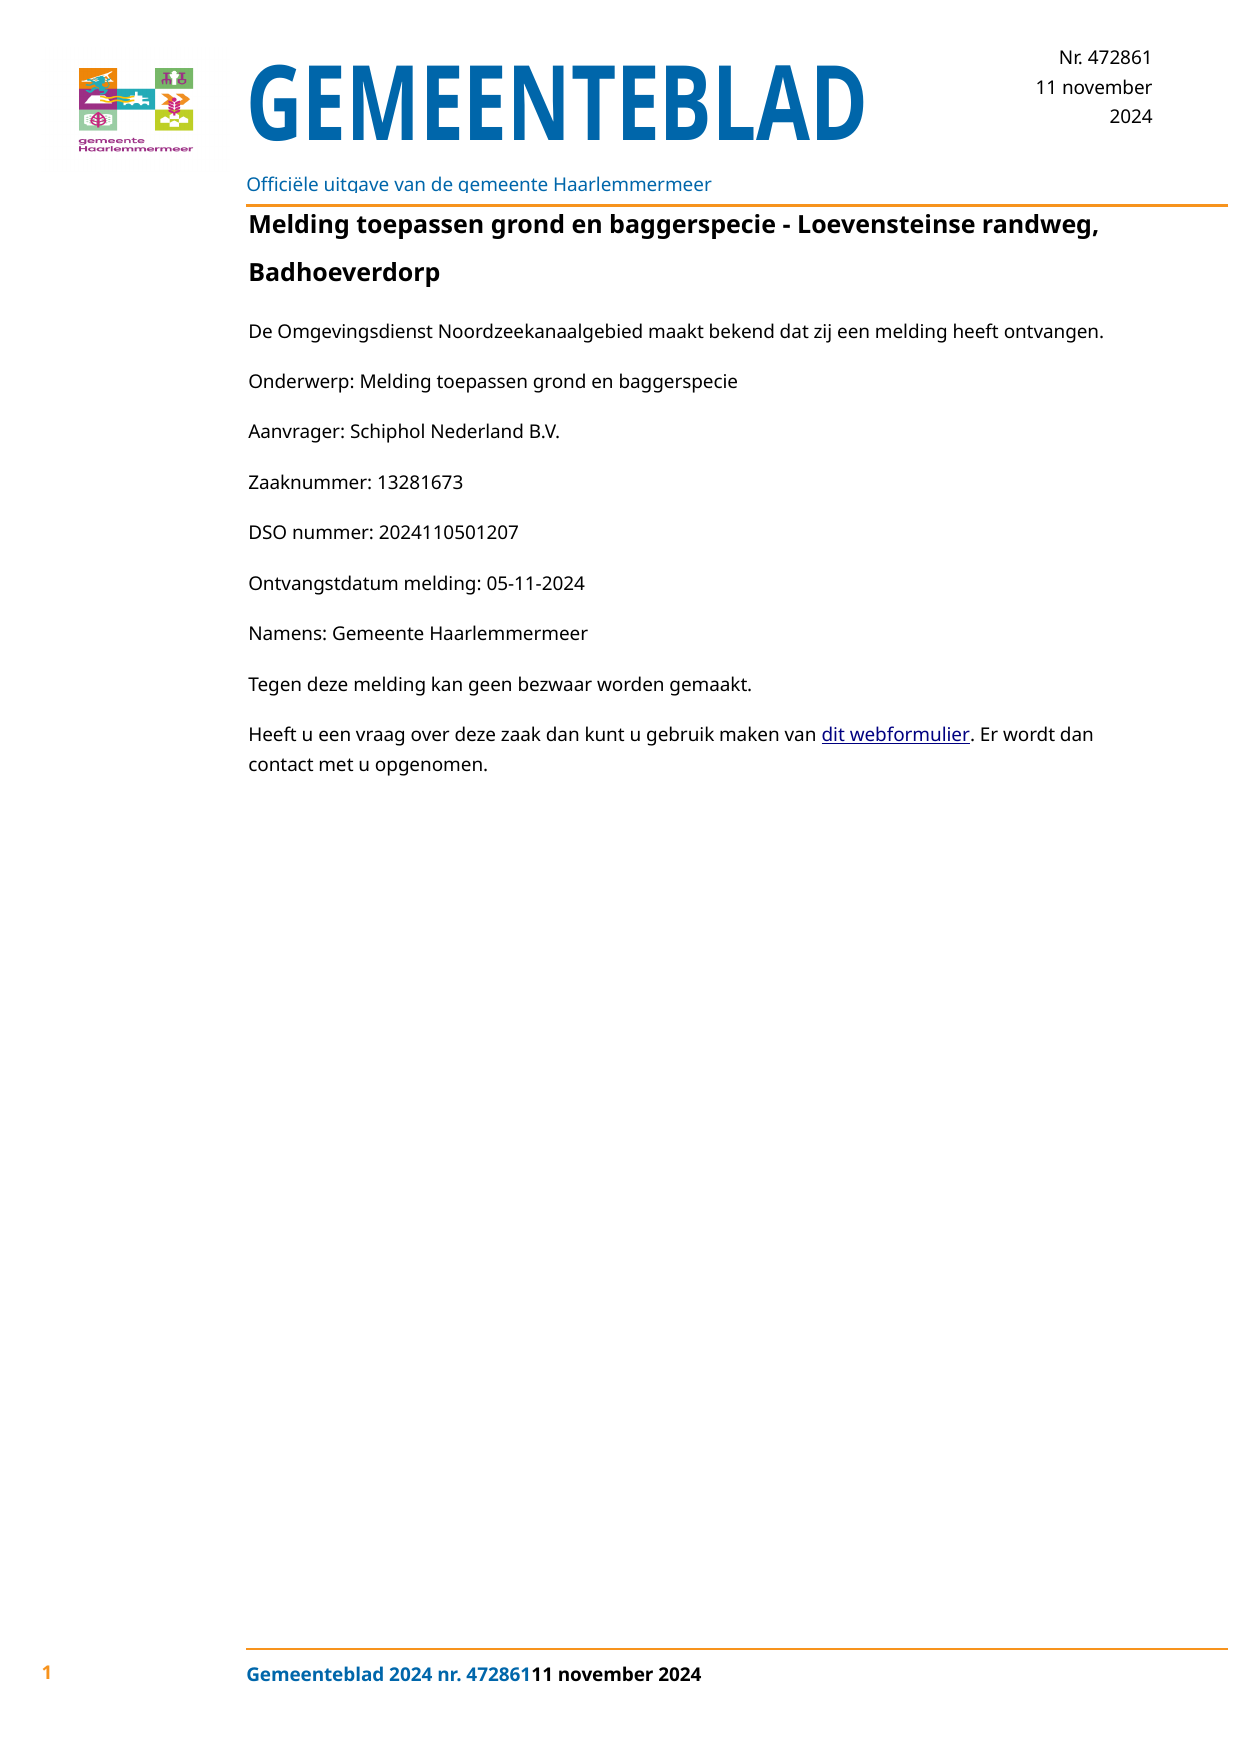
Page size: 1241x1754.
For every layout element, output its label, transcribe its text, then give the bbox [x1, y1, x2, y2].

text Heeft u een vraag over deze zaak dan kunt u gebruik maken van dit webformulier. Er wordt dan contact met u opgenomen. [248, 721, 1152, 777]
text Namens: Gemeente Haarlemmermeer [248, 620, 1152, 646]
text Onderwerp: Melding toepassen grond en baggerspecie [248, 368, 1152, 394]
text Tegen deze melding kan geen bezwaar worden gemaakt. [248, 671, 1152, 697]
text Zaaknummer: 13281673 [248, 469, 1152, 495]
text De Omgevingsdienst Noordzeekanaalgebied maakt bekend dat zij een melding heeft ontvangen. [248, 318, 1152, 344]
text Ontvangstdatum melding: 05-11-2024 [248, 570, 1152, 596]
picture [41, 47, 231, 172]
text Melding toepassen grond en baggerspecie - Loevensteinse randweg, Badhoeverdorp [248, 207, 1152, 288]
text Aanvrager: Schiphol Nederland B.V. [248, 419, 1152, 444]
text DSO nummer: 2024110501207 [248, 519, 1152, 545]
